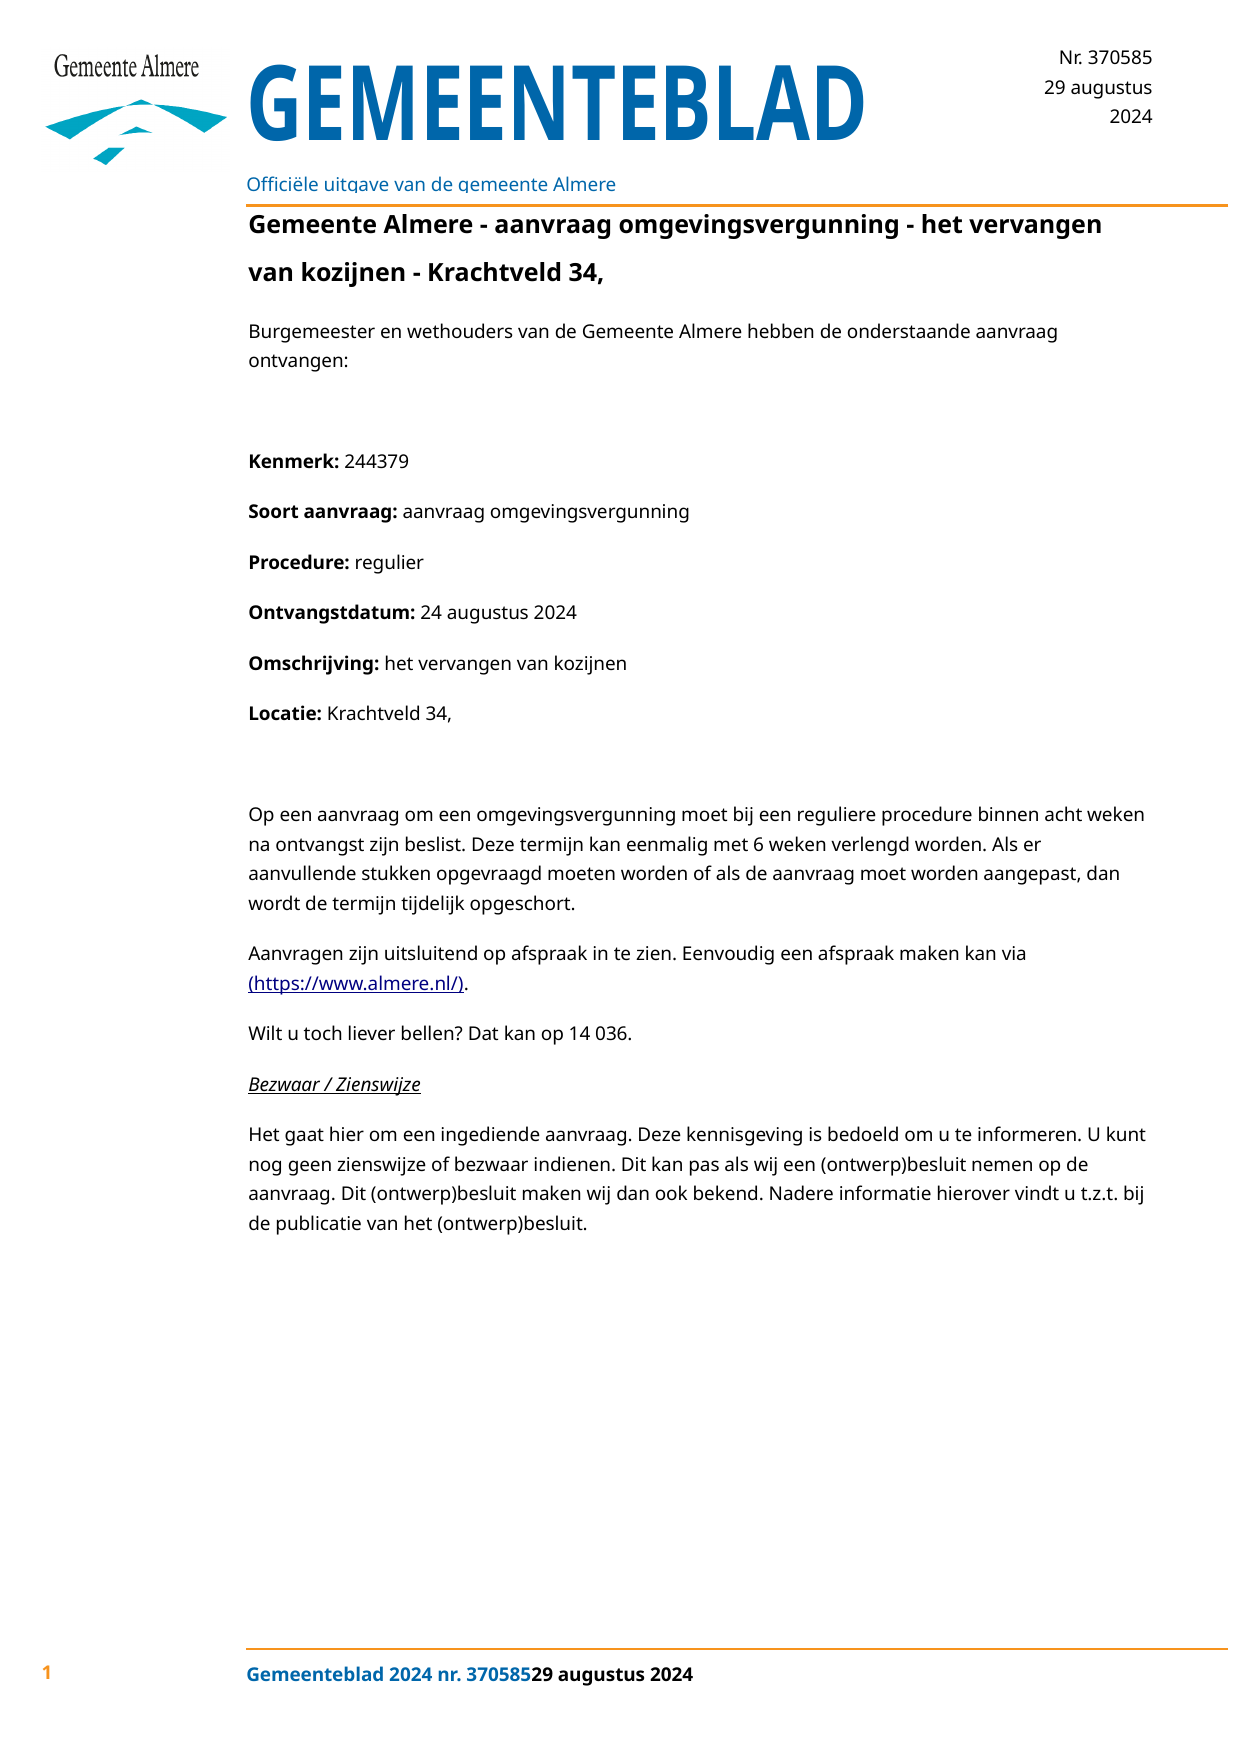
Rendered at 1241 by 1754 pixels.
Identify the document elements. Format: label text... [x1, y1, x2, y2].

text Soort aanvraag: aanvraag omgevingsvergunning [248, 499, 1152, 524]
text Aanvragen zijn uitsluitend op afspraak in te zien. Eenvoudig een afspraak maken kan via (https://www.almere.nl/). [248, 940, 1152, 996]
text Ontvangstdatum: 24 augustus 2024 [248, 599, 1152, 625]
text Bezwaar / Zienswijze [248, 1071, 1152, 1097]
picture [41, 47, 231, 172]
text Locatie: Krachtveld 34, [248, 700, 1152, 726]
text Het gaat hier om een ingediende aanvraag. Deze kennisgeving is bedoeld om u te informeren. U kunt nog geen zienswijze of bezwaar indienen. Dit kan pas als wij een (ontwerp)besluit nemen op de aanvraag. Dit (ontwerp)besluit maken wij dan ook bekend. Nadere informatie hierover vindt u t.z.t. bij de publicatie van het (ontwerp)besluit. [248, 1121, 1152, 1236]
text Omschrijving: het vervangen van kozijnen [248, 650, 1152, 676]
text Kenmerk: 244379 [248, 448, 1152, 474]
text Burgemeester en wethouders van de Gemeente Almere hebben de onderstaande aanvraag ontvangen: [248, 318, 1152, 373]
text Op een aanvraag om een omgevingsvergunning moet bij een reguliere procedure binnen acht weken na ontvangst zijn beslist. Deze termijn kan eenmalig met 6 weken verlengd worden. Als er aanvullende stukken opgevraagd moeten worden of als de aanvraag moet worden aangepast, dan wordt de termijn tijdelijk opgeschort. [248, 801, 1152, 916]
text Gemeente Almere - aanvraag omgevingsvergunning - het vervangen van kozijnen - Krachtveld 34, [248, 207, 1152, 288]
text Procedure: regulier [248, 549, 1152, 575]
text Wilt u toch liever bellen? Dat kan op 14 036. [248, 1020, 1152, 1046]
